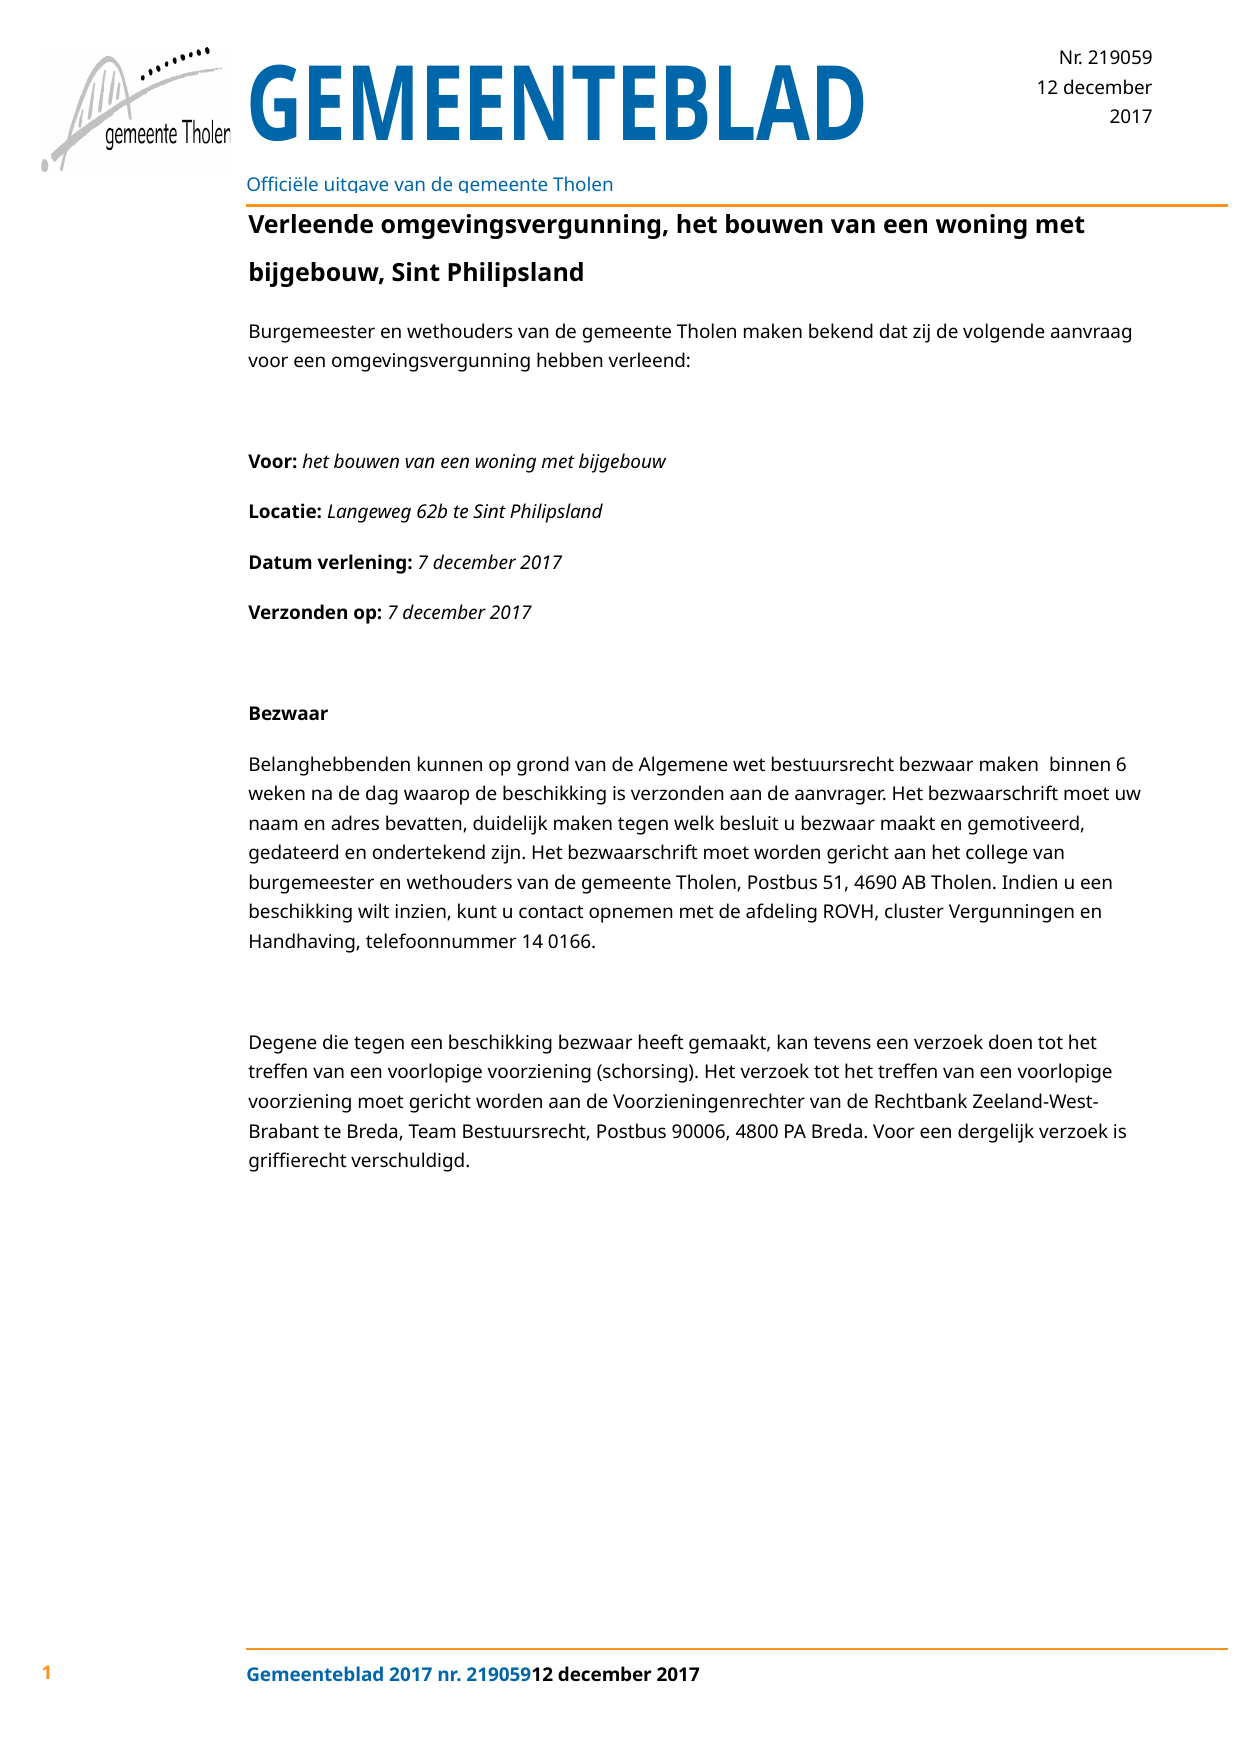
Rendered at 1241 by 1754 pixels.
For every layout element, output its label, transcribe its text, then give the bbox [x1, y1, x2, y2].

text Verleende omgevingsvergunning, het bouwen van een woning met bijgebouw, Sint Philipsland [248, 207, 1152, 288]
text Locatie: Langeweg 62b te Sint Philipsland [248, 499, 1152, 524]
text Burgemeester en wethouders van de gemeente Tholen maken bekend dat zij de volgende aanvraag voor een omgevingsvergunning hebben verleend: [248, 318, 1152, 373]
text Degene die tegen een beschikking bezwaar heeft gemaakt, kan tevens een verzoek doen tot het treffen van een voorlopige voorziening (schorsing). Het verzoek tot het treffen van een voorlopige voorziening moet gericht worden aan de Voorzieningenrechter van de Rechtbank Zeeland-West-Brabant te Breda, Team Bestuursrecht, Postbus 90006, 4800 PA Breda. Voor een dergelijk verzoek is griffierecht verschuldigd. [248, 1029, 1152, 1173]
text Verzonden op: 7 december 2017 [248, 599, 1152, 625]
text Voor: het bouwen van een woning met bijgebouw [248, 448, 1152, 474]
picture [41, 47, 231, 172]
text Belanghebbenden kunnen op grond van de Algemene wet bestuursrecht bezwaar maken binnen 6 weken na de dag waarop de beschikking is verzonden aan de aanvrager. Het bezwaarschrift moet uw naam en adres bevatten, duidelijk maken tegen welk besluit u bezwaar maakt en gemotiveerd, gedateerd en ondertekend zijn. Het bezwaarschrift moet worden gericht aan het college van burgemeester en wethouders van de gemeente Tholen, Postbus 51, 4690 AB Tholen. Indien u een beschikking wilt inzien, kunt u contact opnemen met de afdeling ROVH, cluster Vergunningen en Handhaving, telefoonnummer 14 0166. [248, 751, 1152, 954]
text Datum verlening: 7 december 2017 [248, 549, 1152, 575]
text Bezwaar [248, 700, 1152, 726]
